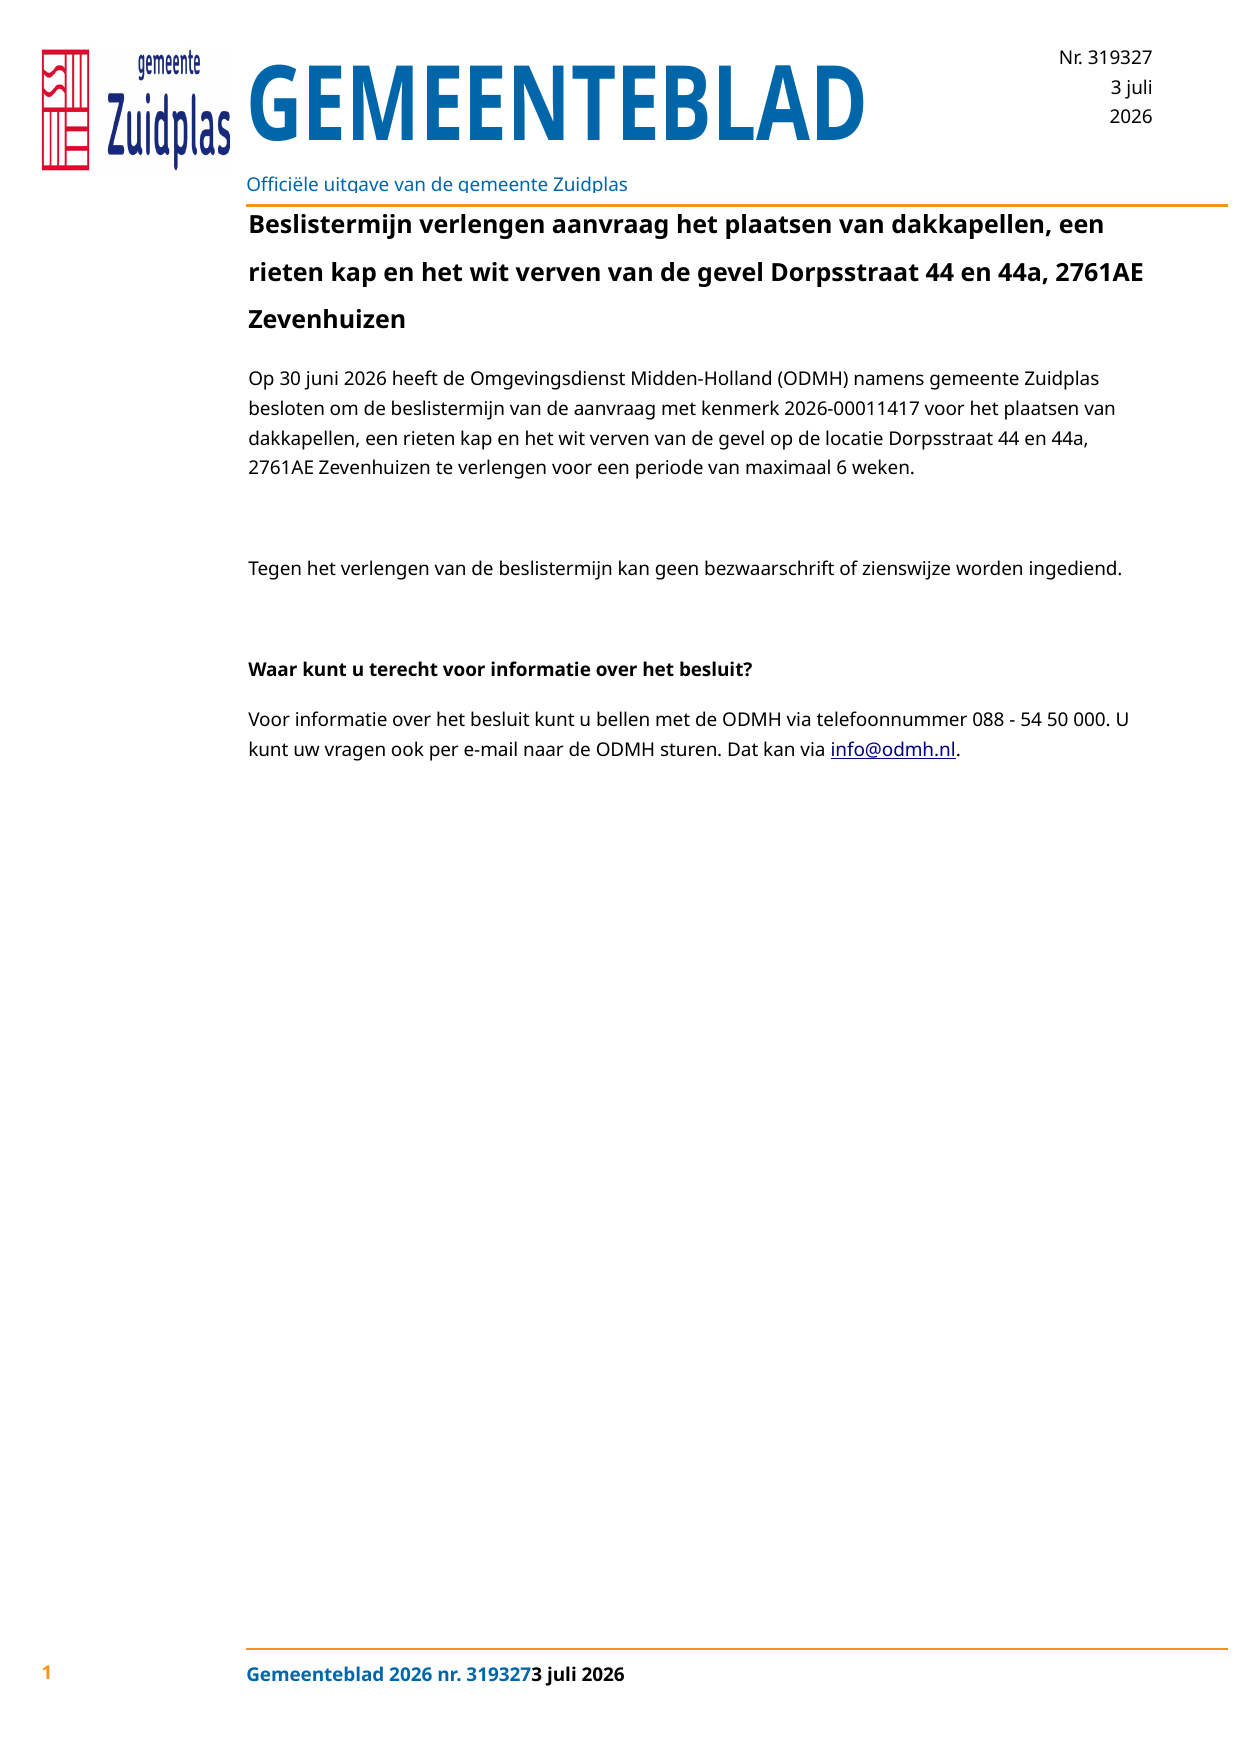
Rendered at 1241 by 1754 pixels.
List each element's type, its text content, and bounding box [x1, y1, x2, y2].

text Beslistermijn verlengen aanvraag het plaatsen van dakkapellen, een rieten kap en het wit verven van de gevel Dorpsstraat 44 en 44a, 2761AE Zevenhuizen [248, 207, 1152, 336]
text Waar kunt u terecht voor informatie over het besluit? [248, 656, 1152, 682]
text Tegen het verlengen van de beslistermijn kan geen bezwaarschrift of zienswijze worden ingediend. [248, 555, 1152, 581]
text Voor informatie over het besluit kunt u bellen met de ODMH via telefoonnummer 088 - 54 50 000. U kunt uw vragen ook per e-mail naar de ODMH sturen. Dat kan via info@odmh.nl. [248, 706, 1152, 762]
text Op 30 juni 2026 heeft de Omgevingsdienst Midden-Holland (ODMH) namens gemeente Zuidplas besloten om de beslistermijn van de aanvraag met kenmerk 2026-00011417 voor het plaatsen van dakkapellen, een rieten kap en het wit verven van de gevel op de locatie Dorpsstraat 44 en 44a, 2761AE Zevenhuizen te verlengen voor een periode van maximaal 6 weken. [248, 366, 1152, 480]
picture [41, 47, 231, 172]
